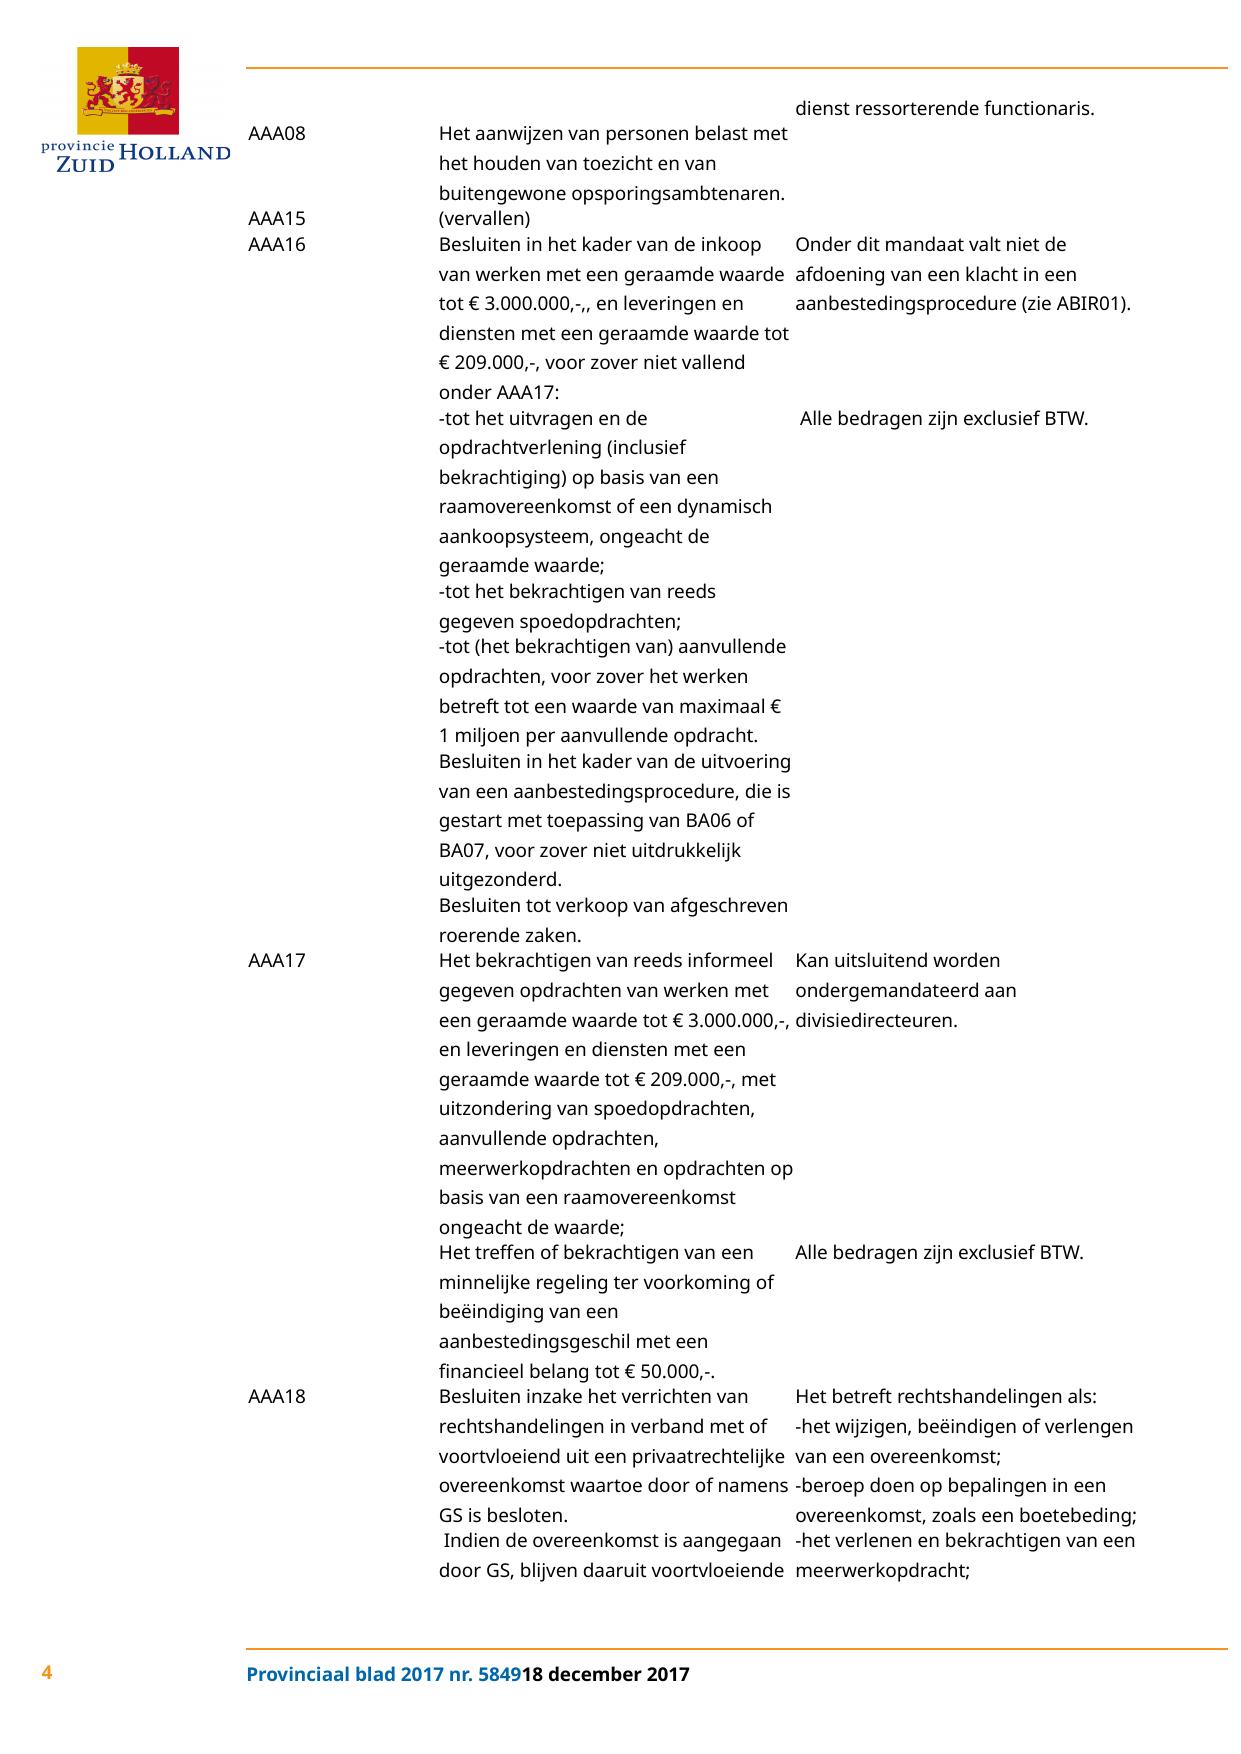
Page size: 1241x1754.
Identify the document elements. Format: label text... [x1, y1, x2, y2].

table_cell AAA15 [248, 205, 439, 231]
table_cell Het treffen of bekrachtigen van een minnelijke regeling ter voorkoming of beëindiging van een aanbestedingsgeschil met een financieel belang tot € 50.000,-. [439, 1240, 795, 1384]
table_cell Het bekrachtigen van reeds informeel gegeven opdrachten van werken met een geraamde waarde tot € 3.000.000,-, en leveringen en diensten met een geraamde waarde tot € 209.000,-, met uitzondering van spoedopdrachten, aanvullende opdrachten, meerwerkopdrachten en opdrachten op basis van een raamovereenkomst ongeacht de waarde; [439, 948, 795, 1239]
table_cell [248, 748, 439, 892]
table_cell [248, 1240, 439, 1384]
table_cell [795, 579, 1152, 634]
table_cell [248, 579, 439, 634]
table_cell [248, 95, 439, 121]
table_cell [795, 205, 1152, 231]
table_cell -het verlenen en bekrachtigen van een meerwerkopdracht; [795, 1528, 1152, 1583]
table_cell Het aanwijzen van personen belast met het houden van toezicht en van buitengewone opsporingsambtenaren. [439, 121, 795, 205]
table_cell Besluiten inzake het verrichten van rechtshandelingen in verband met of voortvloeiend uit een privaatrechtelijke overeenkomst waartoe door of namens GS is besloten. [439, 1384, 795, 1528]
table_cell Onder dit mandaat valt niet de afdoening van een klacht in een aanbestedingsprocedure (zie ABIR01). [795, 231, 1152, 405]
table_cell [439, 95, 795, 121]
table_cell Kan uitsluitend worden ondergemandateerd aan divisiedirecteuren. [795, 948, 1152, 1239]
table_cell AAA08 [248, 121, 439, 205]
table_cell AAA17 [248, 948, 439, 1239]
table_cell [795, 748, 1152, 892]
table_cell Besluiten in het kader van de inkoop van werken met een geraamde waarde tot € 3.000.000,-,, en leveringen en diensten met een geraamde waarde tot € 209.000,-, voor zover niet vallend onder AAA17: [439, 231, 795, 405]
table_cell [248, 405, 439, 578]
table_cell [795, 634, 1152, 748]
table_cell Indien de overeenkomst is aangegaan door GS, blijven daaruit voortvloeiende [439, 1528, 795, 1583]
table_cell [248, 634, 439, 748]
table_cell dienst ressorterende functionaris. [795, 95, 1152, 121]
table_cell -tot het uitvragen en de opdrachtverlening (inclusief bekrachtiging) op basis van een raamovereenkomst of een dynamisch aankoopsysteem, ongeacht de geraamde waarde; [439, 405, 795, 578]
table_cell -tot het bekrachtigen van reeds gegeven spoedopdrachten; [439, 579, 795, 634]
table_cell Alle bedragen zijn exclusief BTW. [795, 1240, 1152, 1384]
table_cell Besluiten tot verkoop van afgeschreven roerende zaken. [439, 892, 795, 948]
table_cell [248, 1528, 439, 1583]
table_cell (vervallen) [439, 205, 795, 231]
table_cell AAA18 [248, 1384, 439, 1528]
table_cell Het betreft rechtshandelingen als: -het wijzigen, beëindigen of verlengen van een overeenkomst; -beroep doen op bepalingen in een overeenkomst, zoals een boetebeding; [795, 1384, 1152, 1528]
table_cell Besluiten in het kader van de uitvoering van een aanbestedingsprocedure, die is gestart met toepassing van BA06 of BA07, voor zover niet uitdrukkelijk uitgezonderd. [439, 748, 795, 892]
table_cell [795, 892, 1152, 948]
table_cell Alle bedragen zijn exclusief BTW. [795, 405, 1152, 578]
table_cell -tot (het bekrachtigen van) aanvullende opdrachten, voor zover het werken betreft tot een waarde van maximaal € 1 miljoen per aanvullende opdracht. [439, 634, 795, 748]
table_cell AAA16 [248, 231, 439, 405]
table_cell [795, 121, 1152, 205]
table_cell [248, 892, 439, 948]
picture [41, 47, 231, 172]
